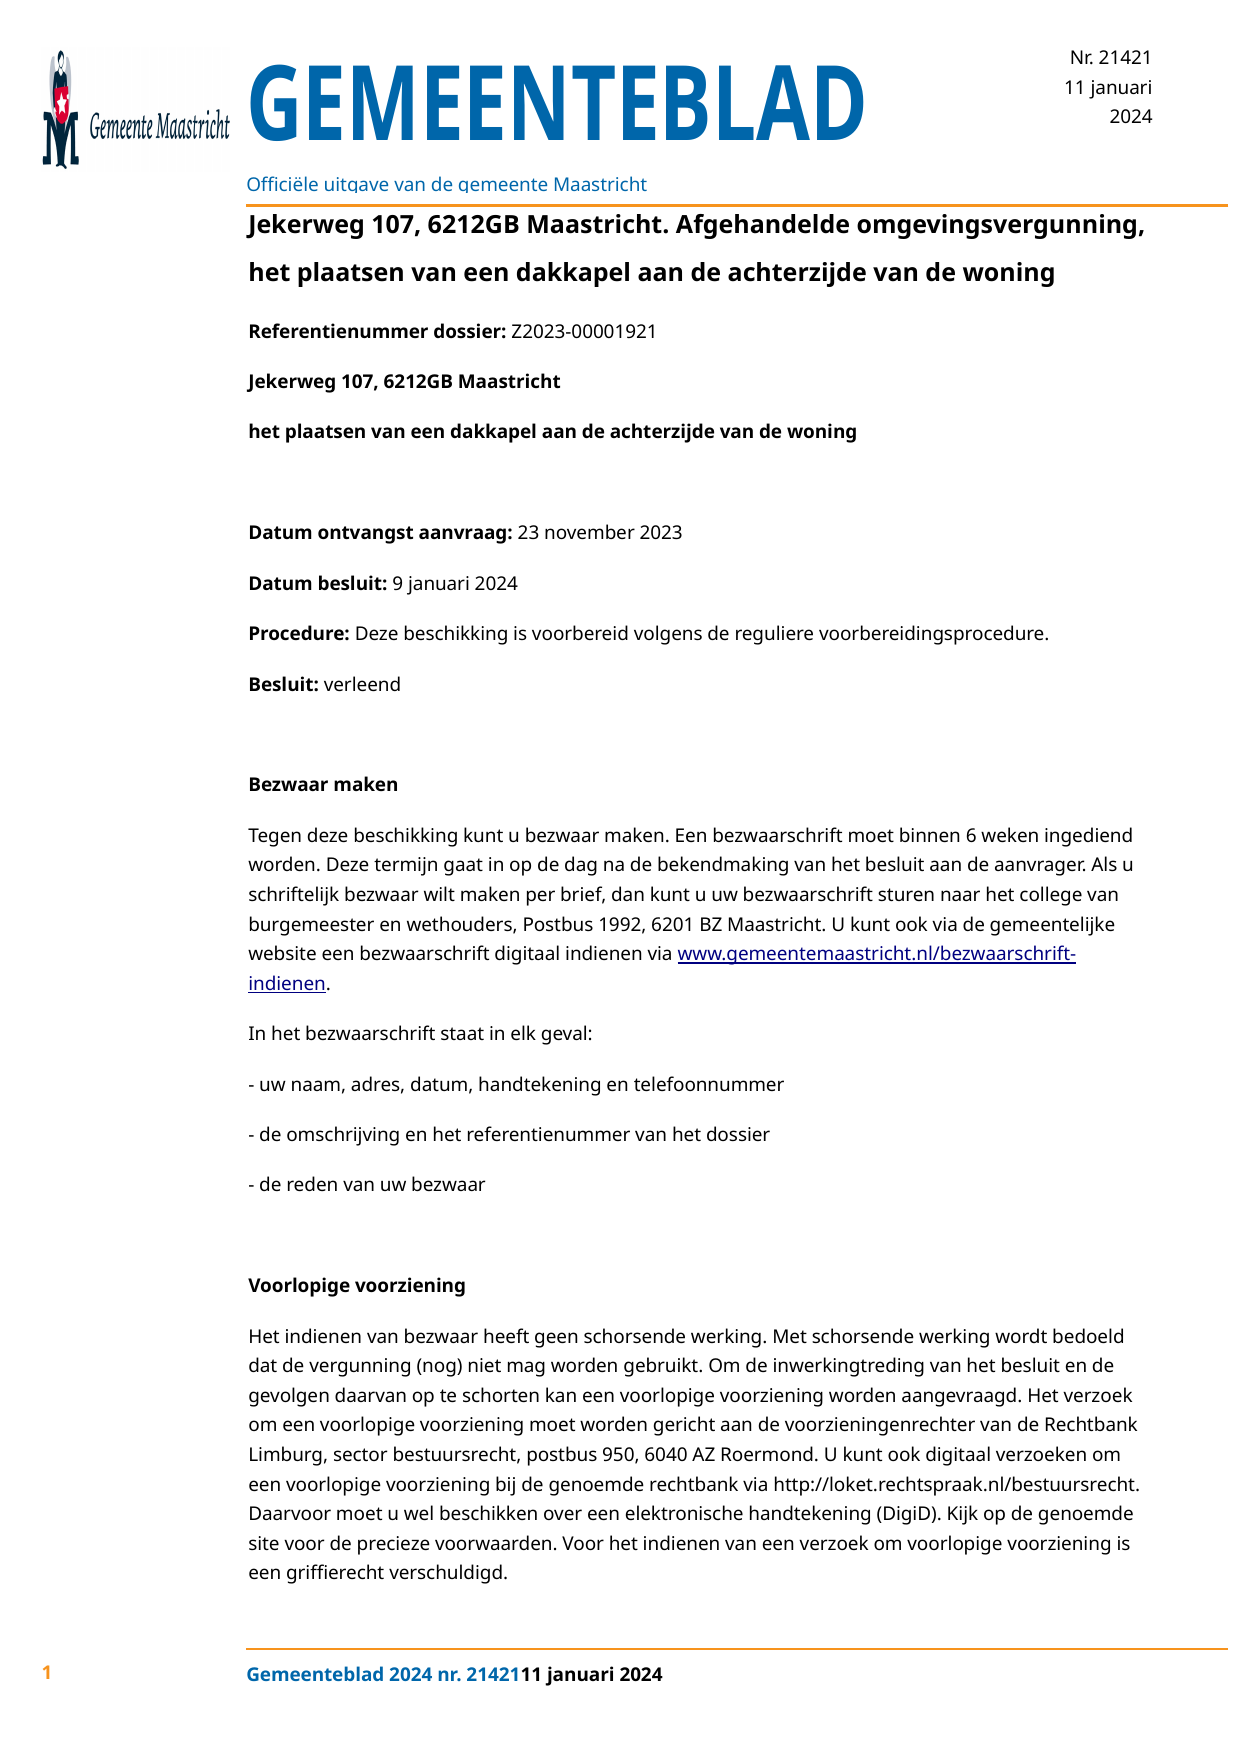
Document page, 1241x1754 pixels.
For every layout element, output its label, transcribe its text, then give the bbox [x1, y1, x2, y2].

text In het bezwaarschrift staat in elk geval: [248, 1020, 1152, 1046]
text Referentienummer dossier: Z2023-00001921 [248, 318, 1152, 344]
text het plaatsen van een dakkapel aan de achterzijde van de woning [248, 419, 1152, 444]
text Datum besluit: 9 januari 2024 [248, 570, 1152, 596]
text Besluit: verleend [248, 671, 1152, 697]
text Procedure: Deze beschikking is voorbereid volgens de reguliere voorbereidingsprocedure. [248, 620, 1152, 646]
picture [41, 47, 231, 172]
text Het indienen van bezwaar heeft geen schorsende werking. Met schorsende werking wordt bedoeld dat de vergunning (nog) niet mag worden gebruikt. Om de inwerkingtreding van het besluit en de gevolgen daarvan op te schorten kan een voorlopige voorziening worden aangevraagd. Het verzoek om een voorlopige voorziening moet worden gericht aan de voorzieningenrechter van de Rechtbank Limburg, sector bestuursrecht, postbus 950, 6040 AZ Roermond. U kunt ook digitaal verzoeken om een voorlopige voorziening bij de genoemde rechtbank via http://loket.rechtspraak.nl/bestuursrecht. Daarvoor moet u wel beschikken over een elektronische handtekening (DigiD). Kijk op de genoemde site voor de precieze voorwaarden. Voor het indienen van een verzoek om voorlopige voorziening is een griffierecht verschuldigd. [248, 1323, 1152, 1585]
text - de reden van uw bezwaar [248, 1172, 1152, 1197]
text Jekerweg 107, 6212GB Maastricht. Afgehandelde omgevingsvergunning, het plaatsen van een dakkapel aan de achterzijde van de woning [248, 207, 1152, 288]
text Jekerweg 107, 6212GB Maastricht [248, 368, 1152, 394]
text Datum ontvangst aanvraag: 23 november 2023 [248, 519, 1152, 545]
text Tegen deze beschikking kunt u bezwaar maken. Een bezwaarschrift moet binnen 6 weken ingediend worden. Deze termijn gaat in op de dag na de bekendmaking van het besluit aan de aanvrager. Als u schriftelijk bezwaar wilt maken per brief, dan kunt u uw bezwaarschrift sturen naar het college van burgemeester en wethouders, Postbus 1992, 6201 BZ Maastricht. U kunt ook via de gemeentelijke website een bezwaarschrift digitaal indienen via www.gemeentemaastricht.nl/bezwaarschrift-indienen. [248, 822, 1152, 996]
text - de omschrijving en het referentienummer van het dossier [248, 1121, 1152, 1147]
text Bezwaar maken [248, 772, 1152, 797]
text - uw naam, adres, datum, handtekening en telefoonnummer [248, 1071, 1152, 1097]
text Voorlopige voorziening [248, 1272, 1152, 1298]
